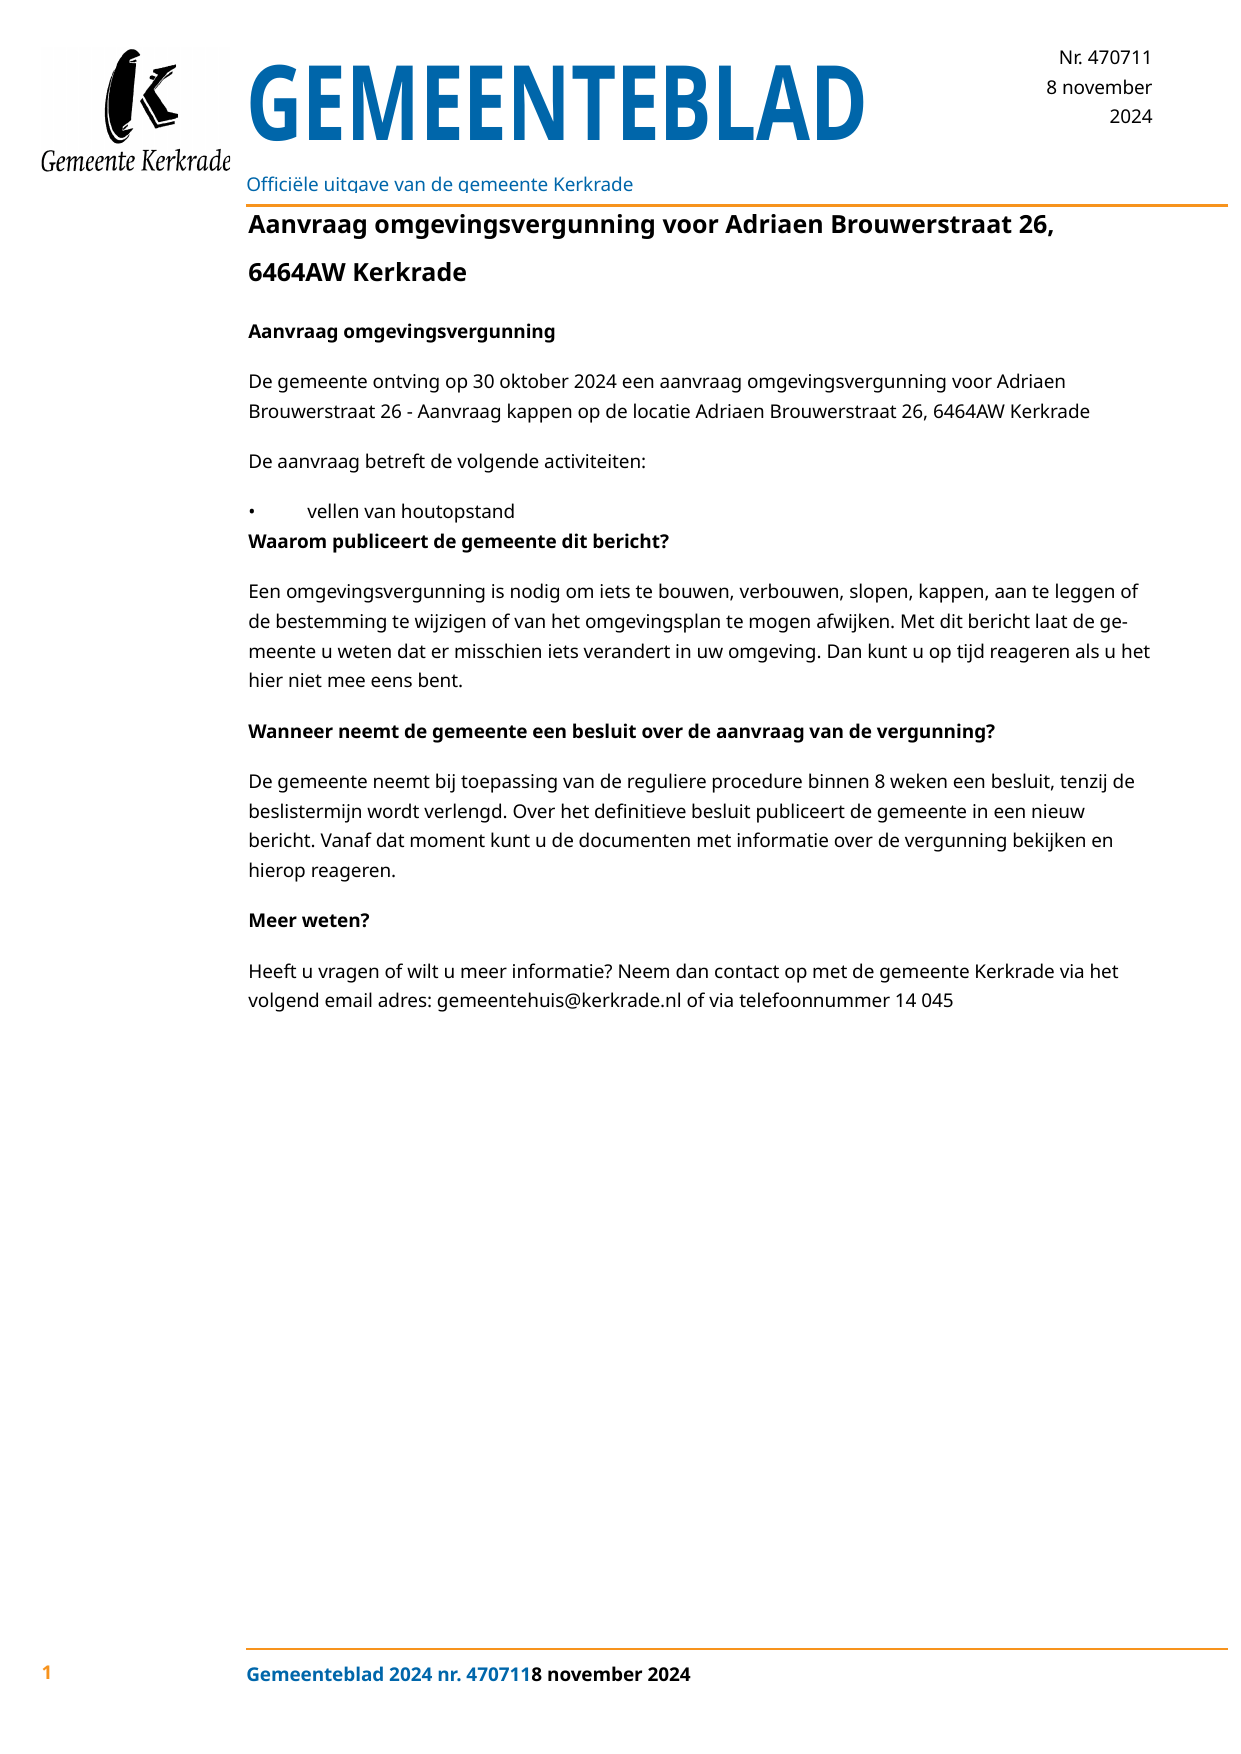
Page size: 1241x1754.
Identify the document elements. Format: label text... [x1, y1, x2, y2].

text Een omgevingsvergunning is nodig om iets te bouwen, verbouwen, slopen, kappen, aan te leggen of de bestemming te wijzigen of van het omgevingsplan te mogen afwijken. Met dit bericht laat de ge- meente u weten dat er misschien iets verandert in uw omgeving. Dan kunt u op tijd reageren als u het hier niet mee eens bent. [248, 579, 1152, 693]
text De gemeente ontving op 30 oktober 2024 een aanvraag omgevingsvergunning voor Adriaen Brouwerstraat 26 - Aanvraag kappen op de locatie Adriaen Brouwerstraat 26, 6464AW Kerkrade [248, 368, 1152, 424]
list vellen van houtopstand [248, 499, 1152, 524]
text Waarom publiceert de gemeente dit bericht? [248, 528, 1152, 554]
picture [41, 47, 231, 172]
text Wanneer neemt de gemeente een besluit over de aanvraag van de vergunning? [248, 718, 1152, 744]
text Aanvraag omgevingsvergunning [248, 318, 1152, 344]
text De aanvraag betreft de volgende activiteiten: [248, 448, 1152, 474]
text De gemeente neemt bij toepassing van de reguliere procedure binnen 8 weken een besluit, tenzij de beslistermijn wordt verlengd. Over het definitieve besluit publiceert de gemeente in een nieuw bericht. Vanaf dat moment kunt u de documenten met informatie over de vergunning bekijken en hierop reageren. [248, 768, 1152, 883]
text Aanvraag omgevingsvergunning voor Adriaen Brouwerstraat 26, 6464AW Kerkrade [248, 207, 1152, 288]
text Heeft u vragen of wilt u meer informatie? Neem dan contact op met de gemeente Kerkrade via het volgend email adres: gemeentehuis@kerkrade.nl of via telefoonnummer 14 045 [248, 958, 1152, 1013]
text Meer weten? [248, 907, 1152, 933]
